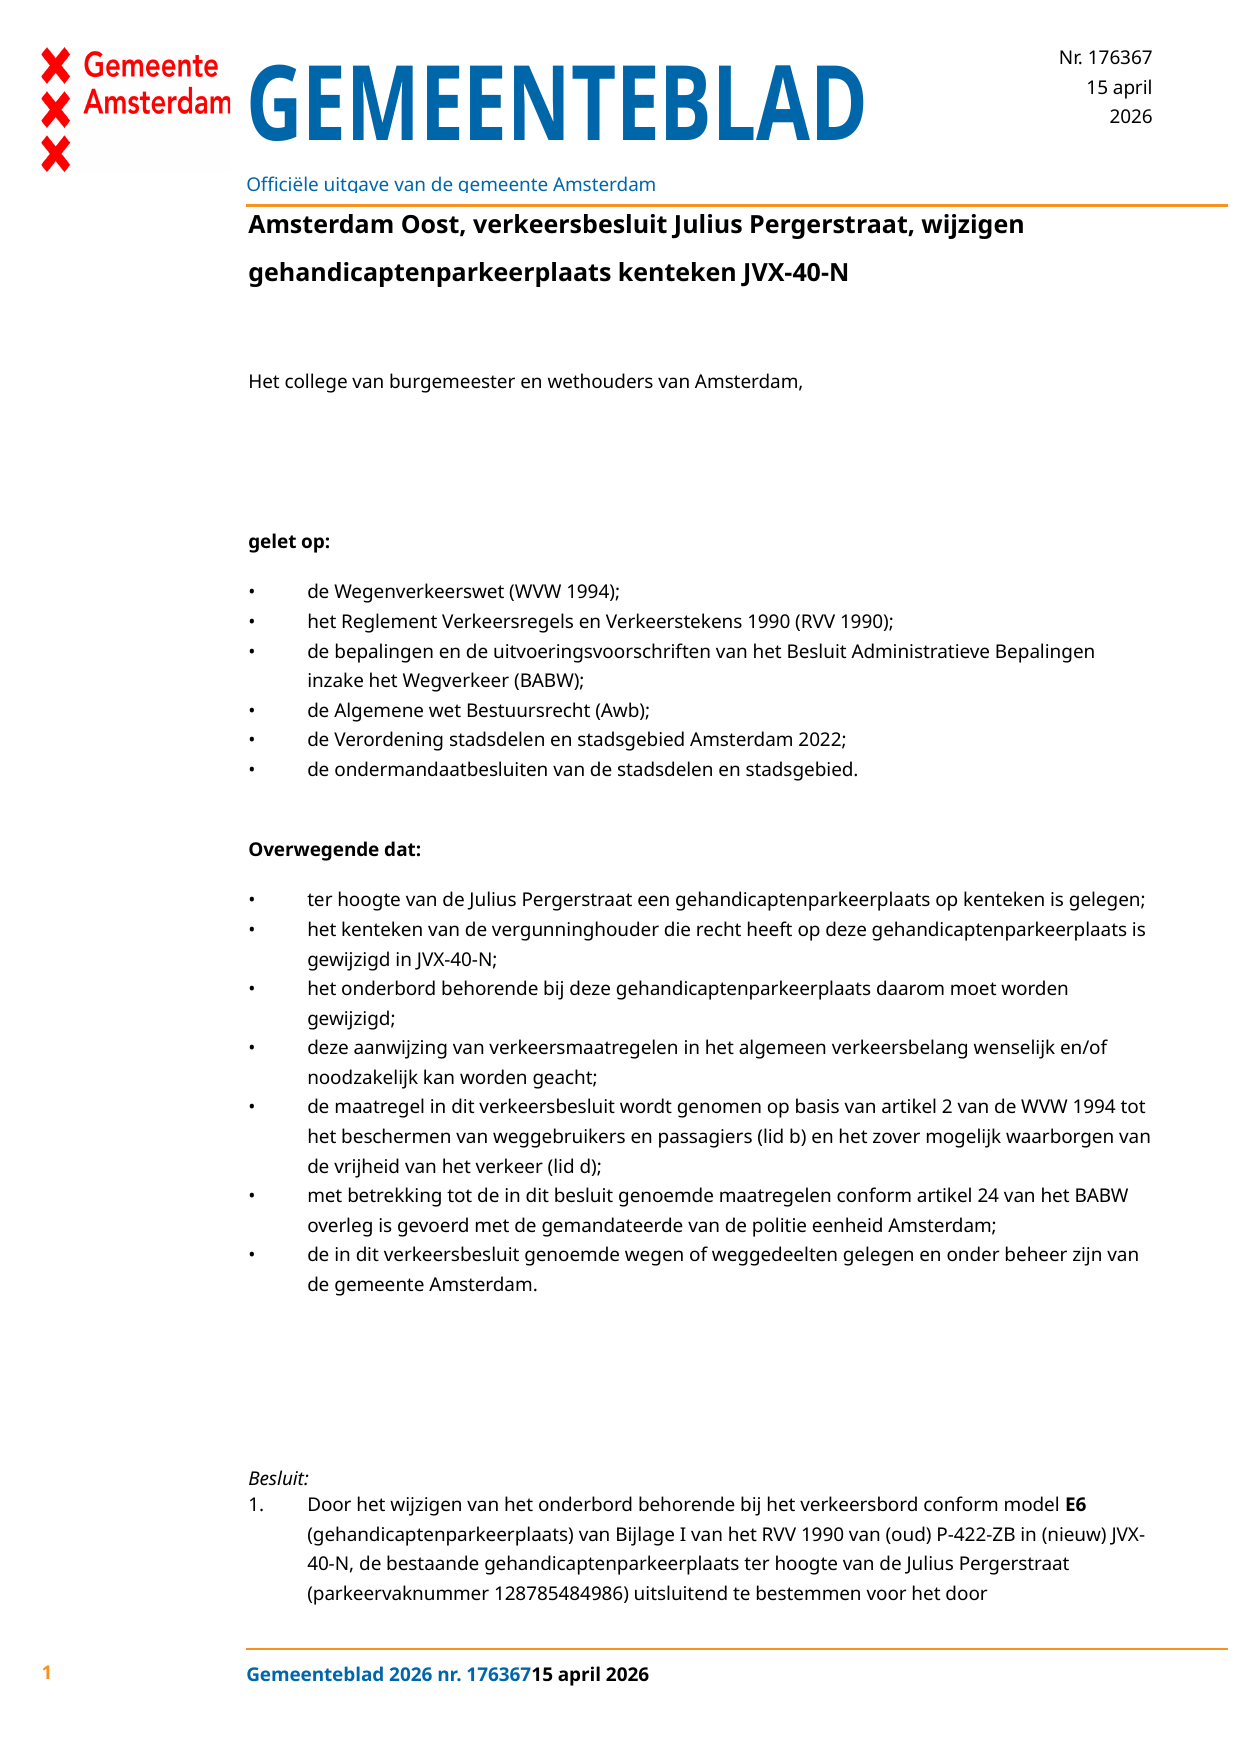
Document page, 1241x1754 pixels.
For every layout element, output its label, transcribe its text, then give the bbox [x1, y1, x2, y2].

list de ondermandaatbesluiten van de stadsdelen en stadsgebied. [248, 756, 1152, 782]
picture [41, 47, 231, 172]
list de Wegenverkeerswet (WVW 1994); [248, 579, 1152, 604]
list de in dit verkeersbesluit genoemde wegen of weggedeelten gelegen en onder beheer zijn van de gemeente Amsterdam. [248, 1242, 1152, 1297]
list de Verordening stadsdelen en stadsgebied Amsterdam 2022; [248, 727, 1152, 752]
text Amsterdam Oost, verkeersbesluit Julius Pergerstraat, wijzigen gehandicaptenparkeerplaats kenteken JVX-40-N [248, 207, 1152, 288]
list de Algemene wet Bestuursrecht (Awb); [248, 697, 1152, 723]
text Besluit: [248, 1466, 1152, 1491]
list de bepalingen en de uitvoeringsvoorschriften van het Besluit Administratieve Bepalingen inzake het Wegverkeer (BABW); [248, 638, 1152, 693]
list de maatregel in dit verkeersbesluit wordt genomen op basis van artikel 2 van de WVW 1994 tot het beschermen van weggebruikers en passagiers (lid b) en het zover mogelijk waarborgen van de vrijheid van het verkeer (lid d); [248, 1094, 1152, 1178]
list het Reglement Verkeersregels en Verkeerstekens 1990 (RVV 1990); [248, 608, 1152, 634]
text gelet op: [248, 528, 1152, 554]
list ter hoogte van de Julius Pergerstraat een gehandicaptenparkeerplaats op kenteken is gelegen; [248, 887, 1152, 912]
list Door het wijzigen van het onderbord behorende bij het verkeersbord conform model E6 (gehandicaptenparkeerplaats) van Bijlage I van het RVV 1990 van (oud) P-422-ZB in (nieuw) JVX-40-N, de bestaande gehandicaptenparkeerplaats ter hoogte van de Julius Pergerstraat (parkeervaknummer 128785484986) uitsluitend te bestemmen voor het door [248, 1491, 1152, 1606]
text Het college van burgemeester en wethouders van Amsterdam, [248, 368, 1152, 394]
text Overwegende dat: [248, 836, 1152, 862]
list deze aanwijzing van verkeersmaatregelen in het algemeen verkeersbelang wenselijk en/of noodzakelijk kan worden geacht; [248, 1034, 1152, 1090]
list het onderbord behorende bij deze gehandicaptenparkeerplaats daarom moet worden gewijzigd; [248, 975, 1152, 1031]
list met betrekking tot de in dit besluit genoemde maatregelen conform artikel 24 van het BABW overleg is gevoerd met de gemandateerde van de politie eenheid Amsterdam; [248, 1182, 1152, 1238]
list het kenteken van de vergunninghouder die recht heeft op deze gehandicaptenparkeerplaats is gewijzigd in JVX-40-N; [248, 916, 1152, 971]
